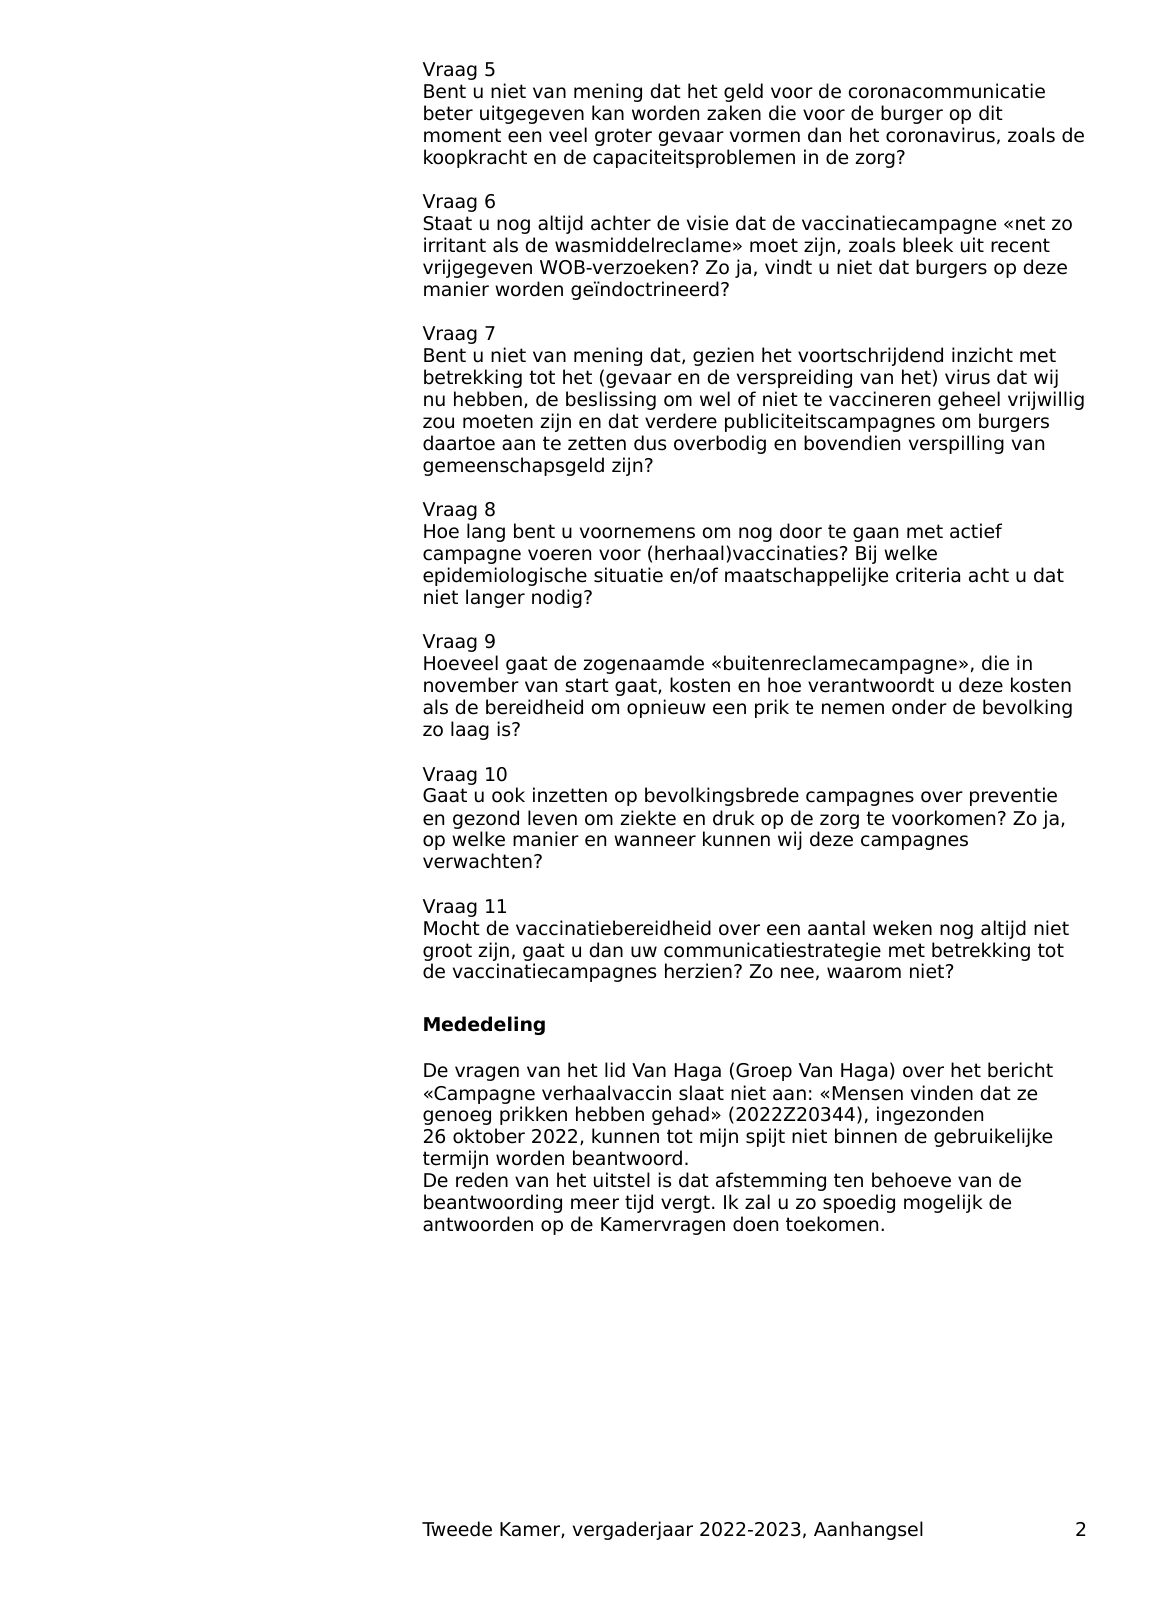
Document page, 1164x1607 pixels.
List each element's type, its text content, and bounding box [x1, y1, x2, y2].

text Vraag 8 [422, 499, 1087, 521]
text Bent u niet van mening dat, gezien het voortschrijdend inzicht met betrekking tot het (gevaar en de verspreiding van het) virus dat wij nu hebben, de beslissing om wel of niet te vaccineren geheel vrijwillig zou moeten zijn en dat verdere publiciteitscampagnes om burgers daartoe aan te zetten dus overbodig en bovendien verspilling van gemeenschapsgeld zijn? [422, 345, 1087, 477]
text Bent u niet van mening dat het geld voor de coronacommunicatie beter uitgegeven kan worden zaken die voor de burger op dit moment een veel groter gevaar vormen dan het coronavirus, zoals de koopkracht en de capaciteitsproblemen in de zorg? [422, 81, 1087, 169]
subtitle Mededeling [422, 1013, 1087, 1035]
text Vraag 6 [422, 191, 1087, 213]
text Vraag 5 [422, 59, 1087, 81]
text Mocht de vaccinatiebereidheid over een aantal weken nog altijd niet groot zijn, gaat u dan uw communicatiestrategie met betrekking tot de vaccinatiecampagnes herzien? Zo nee, waarom niet? [422, 917, 1087, 983]
text Vraag 7 [422, 323, 1087, 345]
text Staat u nog altijd achter de visie dat de vaccinatiecampagne «net zo irritant als de wasmiddelreclame» moet zijn, zoals bleek uit recent vrijgegeven WOB-verzoeken? Zo ja, vindt u niet dat burgers op deze manier worden geïndoctrineerd? [422, 213, 1087, 301]
text De vragen van het lid Van Haga (Groep Van Haga) over het bericht «Campagne verhaalvaccin slaat niet aan: «Mensen vinden dat ze genoeg prikken hebben gehad» (2022Z20344), ingezonden 26 oktober 2022, kunnen tot mijn spijt niet binnen de gebruikelijke termijn worden beantwoord. [422, 1060, 1087, 1170]
text Vraag 11 [422, 896, 1087, 917]
text Hoeveel gaat de zogenaamde «buitenreclamecampagne», die in november van start gaat, kosten en hoe verantwoordt u deze kosten als de bereidheid om opnieuw een prik te nemen onder de bevolking zo laag is? [422, 653, 1087, 741]
text Hoe lang bent u voornemens om nog door te gaan met actief campagne voeren voor (herhaal)vaccinaties? Bij welke epidemiologische situatie en/of maatschappelijke criteria acht u dat niet langer nodig? [422, 521, 1087, 609]
text Gaat u ook inzetten op bevolkingsbrede campagnes over preventie en gezond leven om ziekte en druk op de zorg te voorkomen? Zo ja, op welke manier en wanneer kunnen wij deze campagnes verwachten? [422, 785, 1087, 873]
text Vraag 10 [422, 763, 1087, 785]
text De reden van het uitstel is dat afstemming ten behoeve van de beantwoording meer tijd vergt. Ik zal u zo spoedig mogelijk de antwoorden op de Kamervragen doen toekomen. [422, 1170, 1087, 1236]
text Vraag 9 [422, 631, 1087, 653]
